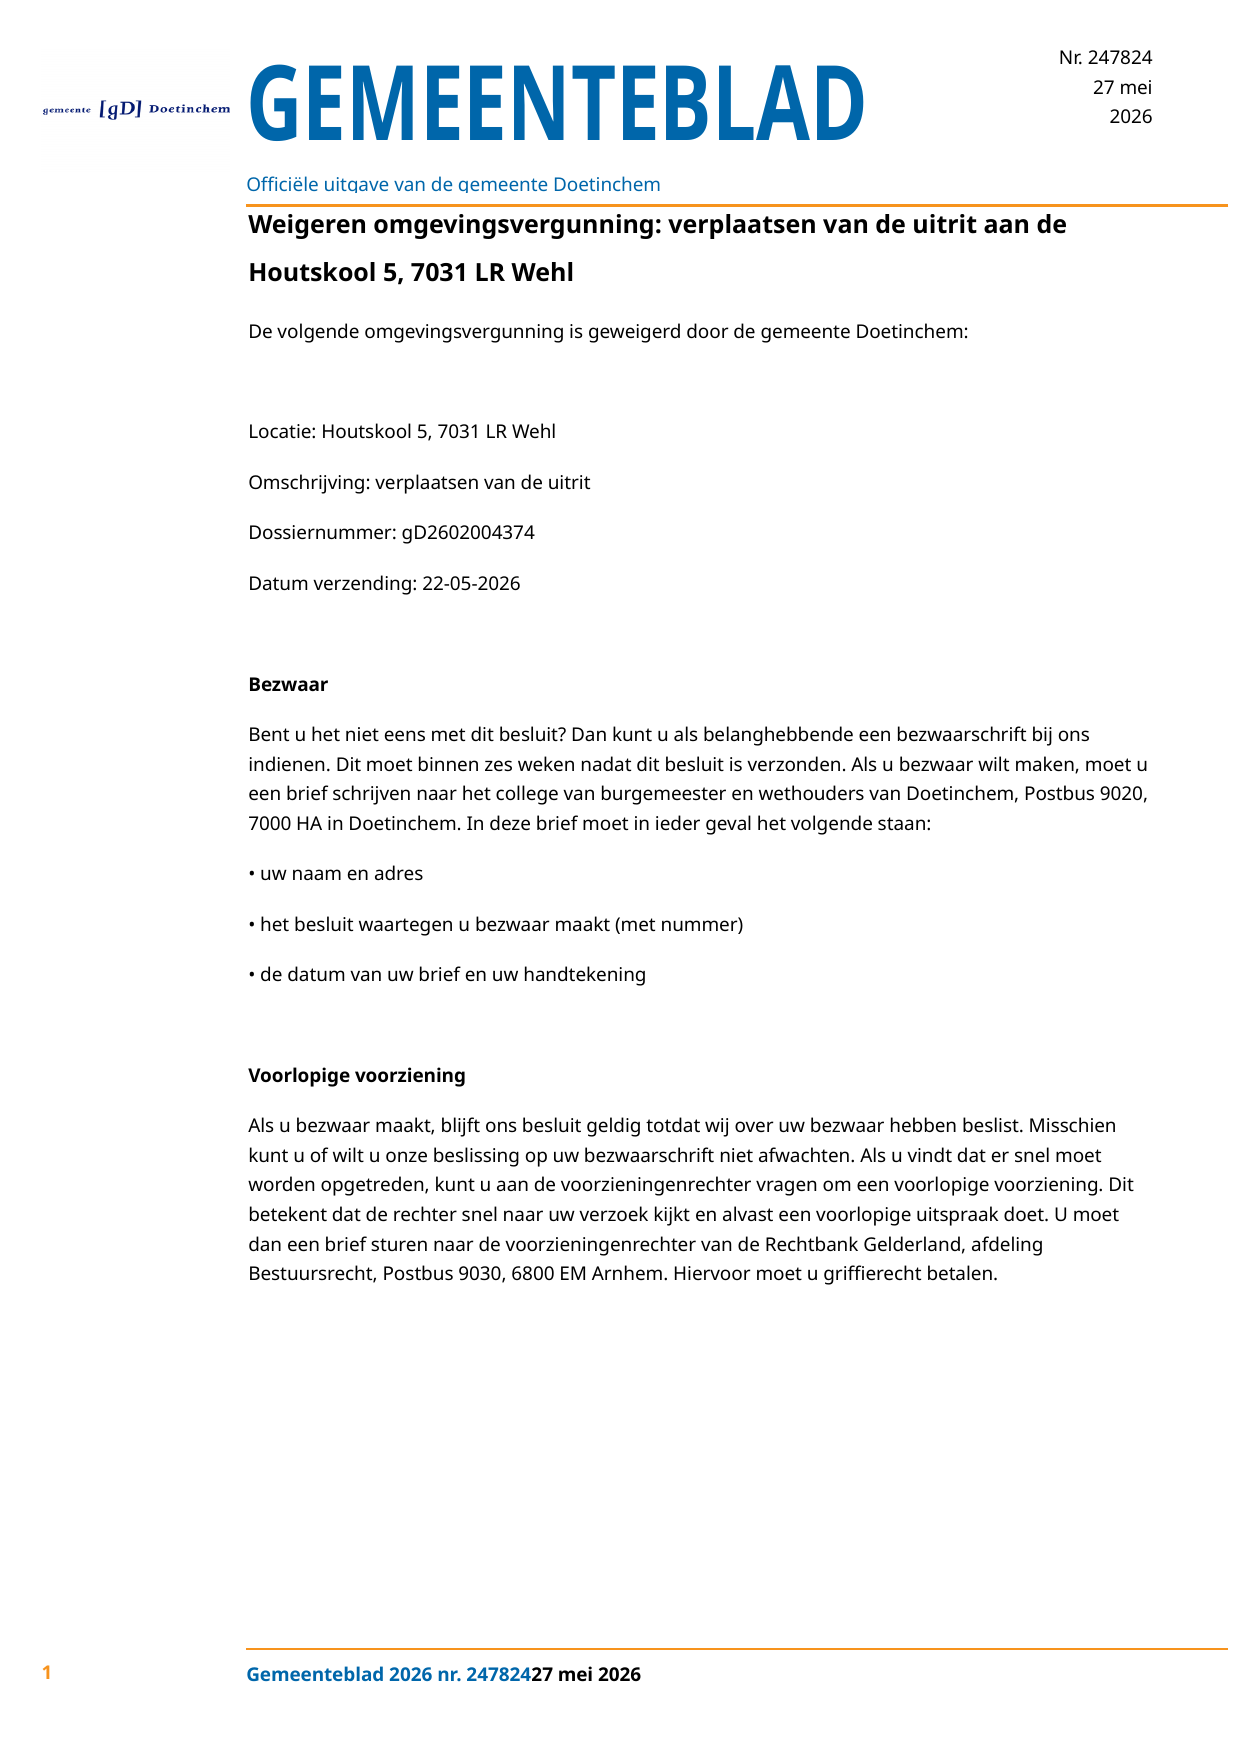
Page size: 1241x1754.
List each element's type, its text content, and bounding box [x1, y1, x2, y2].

text De volgende omgevingsvergunning is geweigerd door de gemeente Doetinchem: [248, 318, 1152, 344]
text Voorlopige voorziening [248, 1062, 1152, 1088]
text Bent u het niet eens met dit besluit? Dan kunt u als belanghebbende een bezwaarschrift bij ons indienen. Dit moet binnen zes weken nadat dit besluit is verzonden. Als u bezwaar wilt maken, moet u een brief schrijven naar het college van burgemeester en wethouders van Doetinchem, Postbus 9020, 7000 HA in Doetinchem. In deze brief moet in ieder geval het volgende staan: [248, 721, 1152, 836]
text Datum verzending: 22-05-2026 [248, 570, 1152, 596]
text Omschrijving: verplaatsen van de uitrit [248, 469, 1152, 495]
text Als u bezwaar maakt, blijft ons besluit geldig totdat wij over uw bezwaar hebben beslist. Misschien kunt u of wilt u onze beslissing op uw bezwaarschrift niet afwachten. Als u vindt dat er snel moet worden opgetreden, kunt u aan de voorzieningenrechter vragen om een voorlopige voorziening. Dit betekent dat de rechter snel naar uw verzoek kijkt en alvast een voorlopige uitspraak doet. U moet dan een brief sturen naar de voorzieningenrechter van de Rechtbank Gelderland, afdeling Bestuursrecht, Postbus 9030, 6800 EM Arnhem. Hiervoor moet u griffierecht betalen. [248, 1112, 1152, 1286]
text • uw naam en adres [248, 860, 1152, 886]
text Weigeren omgevingsvergunning: verplaatsen van de uitrit aan de Houtskool 5, 7031 LR Wehl [248, 207, 1152, 288]
text • het besluit waartegen u bezwaar maakt (met nummer) [248, 911, 1152, 937]
text Locatie: Houtskool 5, 7031 LR Wehl [248, 419, 1152, 444]
text Bezwaar [248, 671, 1152, 697]
text • de datum van uw brief en uw handtekening [248, 961, 1152, 987]
text Dossiernummer: gD2602004374 [248, 519, 1152, 545]
picture [41, 47, 231, 172]
